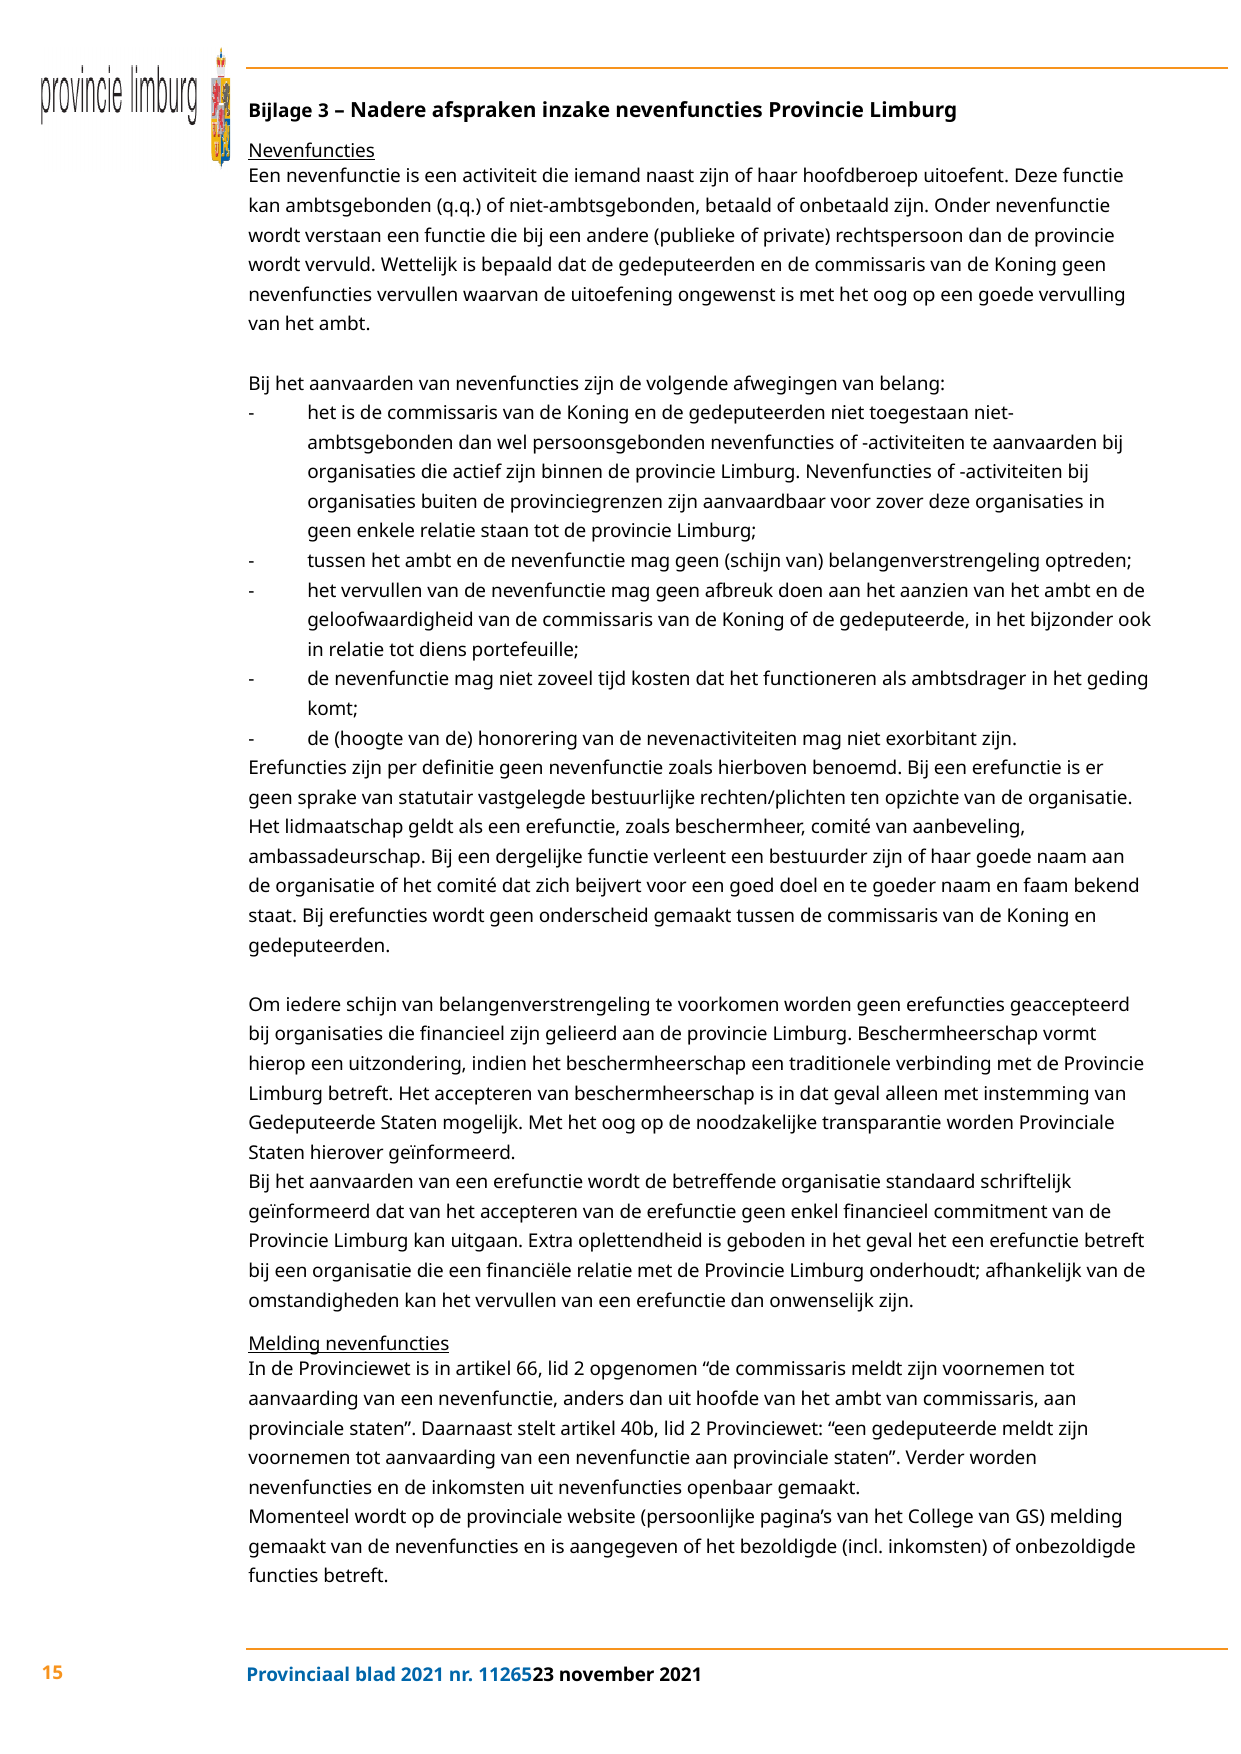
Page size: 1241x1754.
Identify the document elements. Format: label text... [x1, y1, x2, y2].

text Om iedere schijn van belangenverstrengeling te voorkomen worden geen erefuncties geaccepteerd bij organisaties die financieel zijn gelieerd aan de provincie Limburg. Beschermheerschap vormt hierop een uitzondering, indien het beschermheerschap een traditionele verbinding met de Provincie Limburg betreft. Het accepteren van beschermheerschap is in dat geval alleen met instemming van Gedeputeerde Staten mogelijk. Met het oog op de noodzakelijke transparantie worden Provinciale Staten hierover geïnformeerd. [248, 991, 1152, 1164]
list het vervullen van de nevenfunctie mag geen afbreuk doen aan het aanzien van het ambt en de geloofwaardigheid van de commissaris van de Koning of de gedeputeerde, in het bijzonder ook in relatie tot diens portefeuille; [248, 577, 1152, 662]
list de nevenfunctie mag niet zoveel tijd kosten dat het functioneren als ambtsdrager in het geding komt; [248, 666, 1152, 721]
text Bij het aanvaarden van nevenfuncties zijn de volgende afwegingen van belang: [248, 370, 1152, 395]
list tussen het ambt en de nevenfunctie mag geen (schijn van) belangenverstrengeling optreden; [248, 547, 1152, 573]
text Melding nevenfuncties [248, 1330, 1152, 1356]
text Bij het aanvaarden van een erefunctie wordt de betreffende organisatie standaard schriftelijk geïnformeerd dat van het accepteren van de erefunctie geen enkel financieel commitment van de Provincie Limburg kan uitgaan. Extra oplettendheid is geboden in het geval het een erefunctie betreft bij een organisatie die een financiële relatie met de Provincie Limburg onderhoudt; afhankelijk van de omstandigheden kan het vervullen van een erefunctie dan onwenselijk zijn. [248, 1168, 1152, 1312]
list het is de commissaris van de Koning en de gedeputeerden niet toegestaan niet-ambtsgebonden dan wel persoonsgebonden nevenfuncties of -activiteiten te aanvaarden bij organisaties die actief zijn binnen de provincie Limburg. Nevenfuncties of -activiteiten bij organisaties buiten de provinciegrenzen zijn aanvaardbaar voor zover deze organisaties in geen enkele relatie staan tot de provincie Limburg; [248, 399, 1152, 543]
text In de Provinciewet is in artikel 66, lid 2 opgenomen “de commissaris meldt zijn voornemen tot aanvaarding van een nevenfunctie, anders dan uit hoofde van het ambt van commissaris, aan provinciale staten”. Daarnaast stelt artikel 40b, lid 2 Provinciewet: “een gedeputeerde meldt zijn voornemen tot aanvaarding van een nevenfunctie aan provinciale staten”. Verder worden nevenfuncties en de inkomsten uit nevenfuncties openbaar gemaakt. [248, 1356, 1152, 1500]
text Een nevenfunctie is een activiteit die iemand naast zijn of haar hoofdberoep uitoefent. Deze functie kan ambtsgebonden (q.q.) of niet-ambtsgebonden, betaald of onbetaald zijn. Onder nevenfunctie wordt verstaan een functie die bij een andere (publieke of private) rechtspersoon dan de provincie wordt vervuld. Wettelijk is bepaald dat de gedeputeerden en de commissaris van de Koning geen nevenfuncties vervullen waarvan de uitoefening ongewenst is met het oog op een goede vervulling van het ambt. [248, 163, 1152, 336]
picture [41, 47, 231, 172]
text Erefuncties zijn per definitie geen nevenfunctie zoals hierboven benoemd. Bij een erefunctie is er geen sprake van statutair vastgelegde bestuurlijke rechten/plichten ten opzichte van de organisatie. Het lidmaatschap geldt als een erefunctie, zoals beschermheer, comité van aanbeveling, ambassadeurschap. Bij een dergelijke functie verleent een bestuurder zijn of haar goede naam aan de organisatie of het comité dat zich beijvert voor een goed doel en te goeder naam en faam bekend staat. Bij erefuncties wordt geen onderscheid gemaakt tussen de commissaris van de Koning en gedeputeerden. [248, 754, 1152, 957]
text Momenteel wordt op de provinciale website (persoonlijke pagina’s van het College van GS) melding gemaakt van de nevenfuncties en is aangegeven of het bezoldigde (incl. inkomsten) of onbezoldigde functies betreft. [248, 1503, 1152, 1588]
text Bijlage 3 – Nadere afspraken inzake nevenfuncties Provincie Limburg [248, 95, 1152, 123]
list de (hoogte van de) honorering van de nevenactiviteiten mag niet exorbitant zijn. [248, 725, 1152, 750]
text Nevenfuncties [248, 137, 1152, 163]
